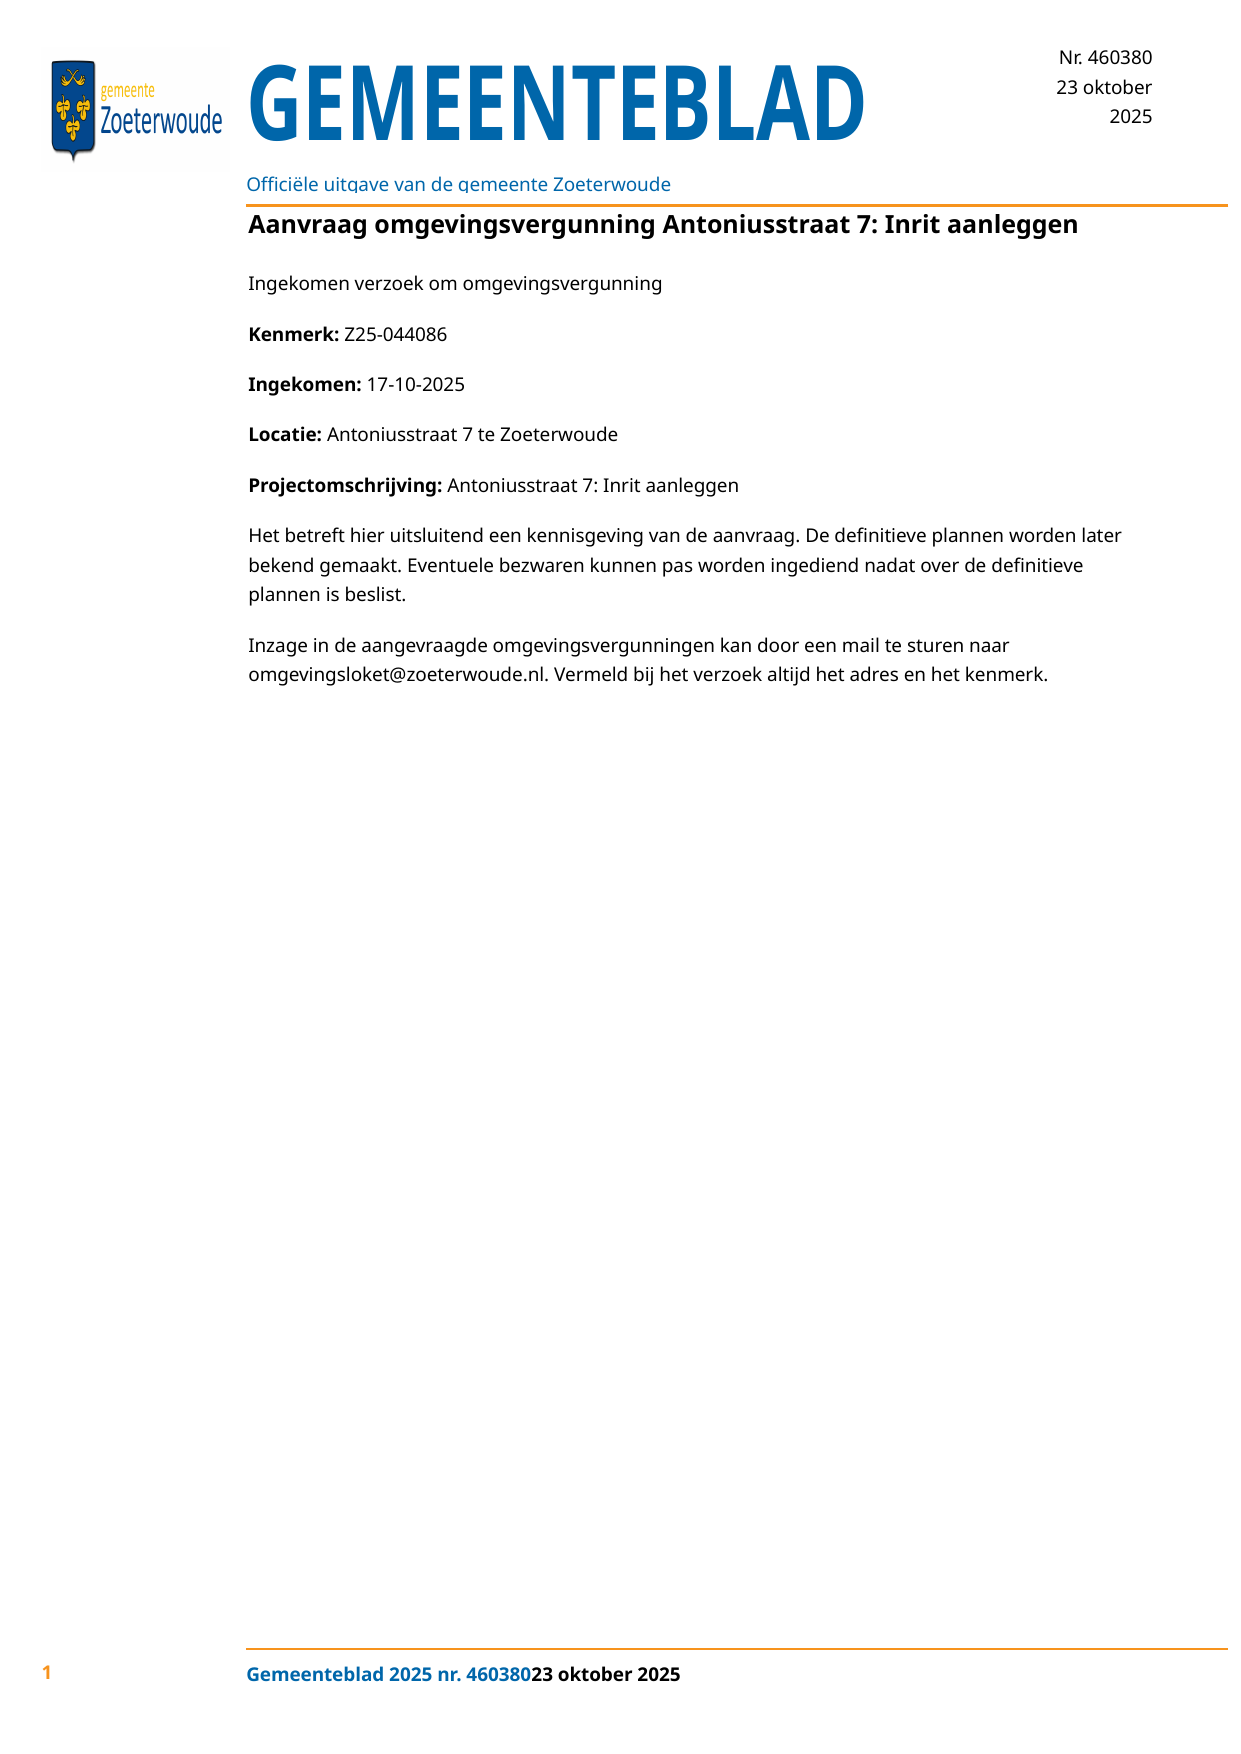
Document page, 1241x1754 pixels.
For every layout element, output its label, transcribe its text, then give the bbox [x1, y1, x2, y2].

text Ingekomen verzoek om omgevingsvergunning [248, 270, 1152, 296]
text Ingekomen: 17-10-2025 [248, 371, 1152, 397]
text Projectomschrijving: Antoniusstraat 7: Inrit aanleggen [248, 472, 1152, 498]
text Kenmerk: Z25-044086 [248, 321, 1152, 346]
text Aanvraag omgevingsvergunning Antoniusstraat 7: Inrit aanleggen [248, 207, 1152, 241]
text Inzage in de aangevraagde omgevingsvergunningen kan door een mail te sturen naar omgevingsloket@zoeterwoude.nl. Vermeld bij het verzoek altijd het adres en het kenmerk. [248, 632, 1152, 687]
text Het betreft hier uitsluitend een kennisgeving van de aanvraag. De definitieve plannen worden later bekend gemaakt. Eventuele bezwaren kunnen pas worden ingediend nadat over de definitieve plannen is beslist. [248, 522, 1152, 607]
text Locatie: Antoniusstraat 7 te Zoeterwoude [248, 422, 1152, 447]
picture [41, 47, 231, 172]
